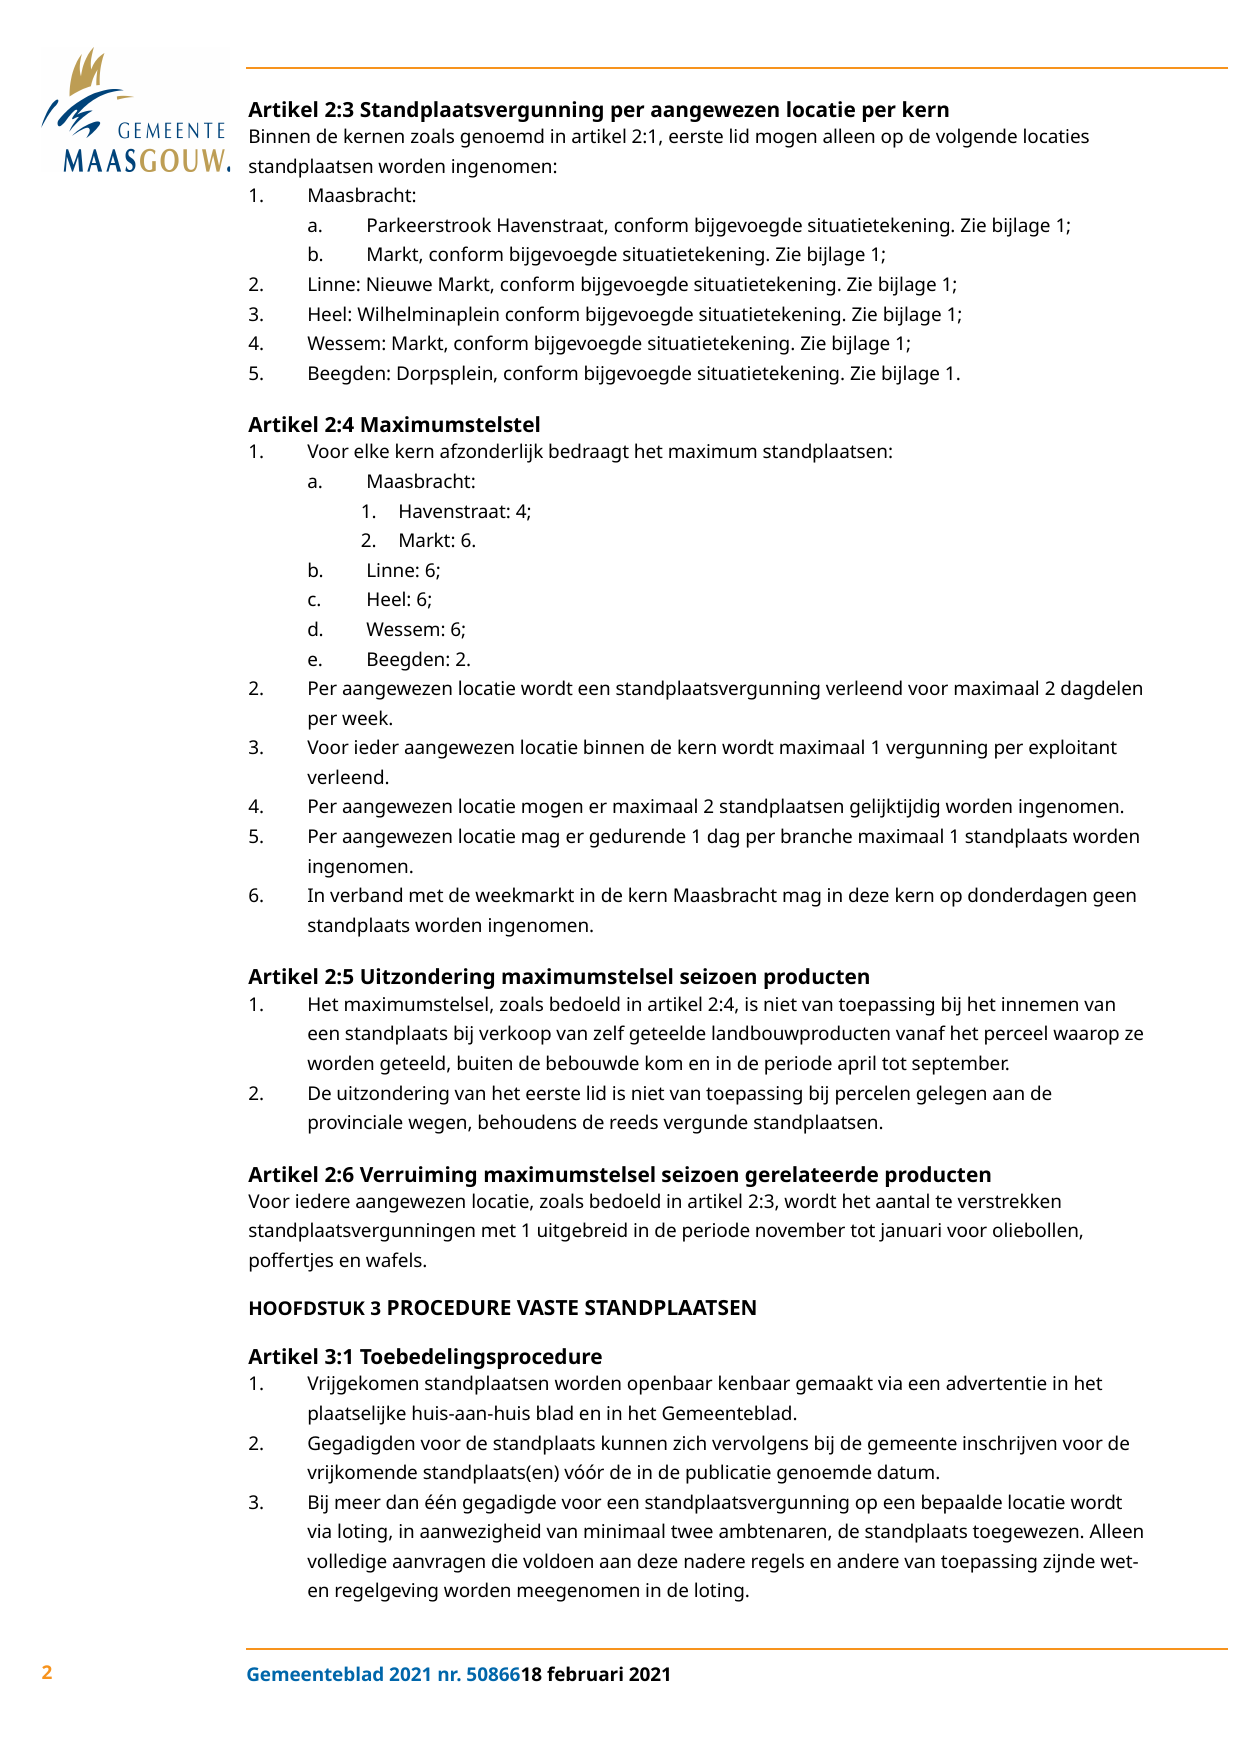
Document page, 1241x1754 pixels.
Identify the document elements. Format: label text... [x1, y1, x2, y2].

list Vrijgekomen standplaatsen worden openbaar kenbaar gemaakt via een advertentie in het plaatselijke huis-aan-huis blad en in het Gemeenteblad. [248, 1371, 1152, 1426]
list Per aangewezen locatie mag er gedurende 1 dag per branche maximaal 1 standplaats worden ingenomen. [248, 823, 1152, 879]
list Wessem: Markt, conform bijgevoegde situatietekening. Zie bijlage 1; [248, 330, 1152, 356]
list Voor elke kern afzonderlijk bedraagt het maximum standplaatsen: [248, 439, 1152, 464]
list Markt, conform bijgevoegde situatietekening. Zie bijlage 1; [307, 242, 1152, 267]
list Heel: Wilhelminaplein conform bijgevoegde situatietekening. Zie bijlage 1; [248, 301, 1152, 326]
picture [41, 47, 231, 172]
list Linne: Nieuwe Markt, conform bijgevoegde situatietekening. Zie bijlage 1; [248, 271, 1152, 297]
text Artikel 2:6 Verruiming maximumstelsel seizoen gerelateerde producten [248, 1160, 1152, 1188]
list Per aangewezen locatie wordt een standplaatsvergunning verleend voor maximaal 2 dagdelen per week. [248, 675, 1152, 731]
list In verband met de weekmarkt in de kern Maasbracht mag in deze kern op donderdagen geen standplaats worden ingenomen. [248, 882, 1152, 938]
text Artikel 2:4 Maximumstelstel [248, 410, 1152, 439]
list Beegden: Dorpsplein, conform bijgevoegde situatietekening. Zie bijlage 1. [248, 360, 1152, 386]
text Artikel 2:5 Uitzondering maximumstelsel seizoen producten [248, 962, 1152, 991]
list Parkeerstrook Havenstraat, conform bijgevoegde situatietekening. Zie bijlage 1; [307, 212, 1152, 238]
list Voor ieder aangewezen locatie binnen de kern wordt maximaal 1 vergunning per exploitant verleend. [248, 734, 1152, 790]
list Bij meer dan één gegadigde voor een standplaatsvergunning op een bepaalde locatie wordt via loting, in aanwezigheid van minimaal twee ambtenaren, de standplaats toegewezen. Alleen volledige aanvragen die voldoen aan deze nadere regels en andere van toepassing zijnde wet- en regelgeving worden meegenomen in de loting. [248, 1489, 1152, 1603]
list Het maximumstelsel, zoals bedoeld in artikel 2:4, is niet van toepassing bij het innemen van een standplaats bij verkoop van zelf geteelde landbouwproducten vanaf het perceel waarop ze worden geteeld, buiten de bebouwde kom en in de periode april tot september. [248, 991, 1152, 1076]
list Linne: 6; [307, 557, 1152, 583]
list Beegden: 2. [307, 646, 1152, 672]
list De uitzondering van het eerste lid is niet van toepassing bij percelen gelegen aan de provinciale wegen, behoudens de reeds vergunde standplaatsen. [248, 1080, 1152, 1135]
text Artikel 3:1 Toebedelingsprocedure [248, 1342, 1152, 1371]
text Binnen de kernen zoals genoemd in artikel 2:1, eerste lid mogen alleen op de volgende locaties standplaatsen worden ingenomen: [248, 123, 1152, 178]
list Markt: 6. [361, 527, 1152, 553]
list Heel: 6; [307, 587, 1152, 612]
list Maasbracht: [248, 182, 1152, 208]
list Maasbracht: [307, 468, 1152, 494]
text HOOFDSTUK 3 PROCEDURE VASTE STANDPLAATSEN [248, 1293, 1152, 1321]
text Artikel 2:3 Standplaatsvergunning per aangewezen locatie per kern [248, 95, 1152, 123]
list Per aangewezen locatie mogen er maximaal 2 standplaatsen gelijktijdig worden ingenomen. [248, 794, 1152, 819]
list Havenstraat: 4; [361, 498, 1152, 524]
list Gegadigden voor de standplaats kunnen zich vervolgens bij de gemeente inschrijven voor de vrijkomende standplaats(en) vóór de in de publicatie genoemde datum. [248, 1430, 1152, 1485]
text Voor iedere aangewezen locatie, zoals bedoeld in artikel 2:3, wordt het aantal te verstrekken standplaatsvergunningen met 1 uitgebreid in de periode november tot januari voor oliebollen, poffertjes en wafels. [248, 1188, 1152, 1273]
list Wessem: 6; [307, 616, 1152, 642]
